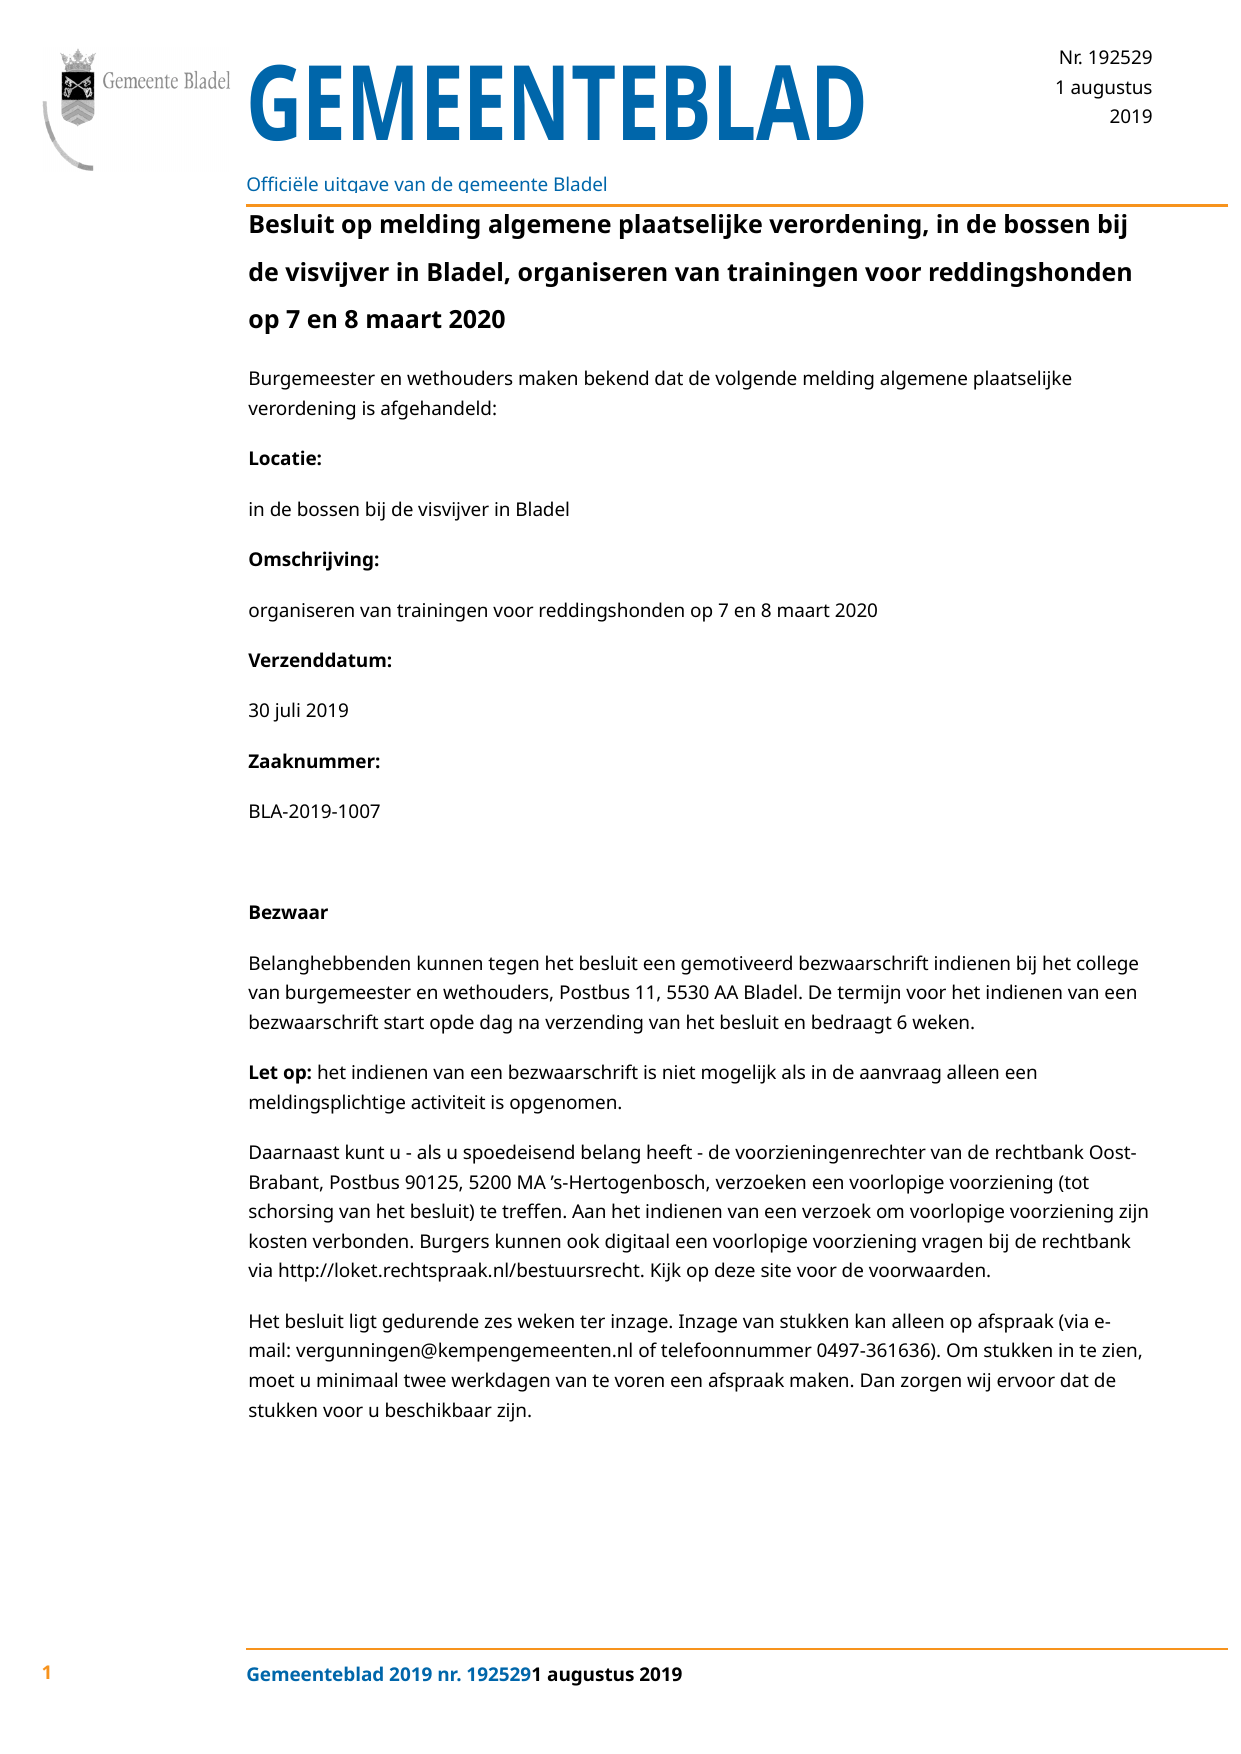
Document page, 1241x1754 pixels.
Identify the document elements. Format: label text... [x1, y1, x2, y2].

text Burgemeester en wethouders maken bekend dat de volgende melding algemene plaatselijke verordening is afgehandeld: [248, 366, 1152, 421]
text in de bossen bij de visvijver in Bladel [248, 496, 1152, 522]
text organiseren van trainingen voor reddingshonden op 7 en 8 maart 2020 [248, 597, 1152, 622]
text BLA-2019-1007 [248, 798, 1152, 824]
text 30 juli 2019 [248, 698, 1152, 723]
text Omschrijving: [248, 546, 1152, 572]
text Let op: het indienen van een bezwaarschrift is niet mogelijk als in de aanvraag alleen een meldingsplichtige activiteit is opgenomen. [248, 1059, 1152, 1114]
text Belanghebbenden kunnen tegen het besluit een gemotiveerd bezwaarschrift indienen bij het college van burgemeester en wethouders, Postbus 11, 5530 AA Bladel. De termijn voor het indienen van een bezwaarschrift start opde dag na verzending van het besluit en bedraagt 6 weken. [248, 950, 1152, 1034]
text Besluit op melding algemene plaatselijke verordening, in de bossen bij de visvijver in Bladel, organiseren van trainingen voor reddingshonden op 7 en 8 maart 2020 [248, 207, 1152, 336]
text Daarnaast kunt u - als u spoedeisend belang heeft - de voorzieningenrechter van de rechtbank Oost-Brabant, Postbus 90125, 5200 MA ’s-Hertogenbosch, verzoeken een voorlopige voorziening (tot schorsing van het besluit) te treffen. Aan het indienen van een verzoek om voorlopige voorziening zijn kosten verbonden. Burgers kunnen ook digitaal een voorlopige voorziening vragen bij de rechtbank via http://loket.rechtspraak.nl/bestuursrecht. Kijk op deze site voor de voorwaarden. [248, 1139, 1152, 1283]
picture [41, 47, 231, 172]
text Verzenddatum: [248, 647, 1152, 673]
text Locatie: [248, 446, 1152, 471]
text Het besluit ligt gedurende zes weken ter inzage. Inzage van stukken kan alleen op afspraak (via e-mail: vergunningen@kempengemeenten.nl of telefoonnummer 0497-361636). Om stukken in te zien, moet u minimaal twee werkdagen van te voren een afspraak maken. Dan zorgen wij ervoor dat de stukken voor u beschikbaar zijn. [248, 1308, 1152, 1422]
text Zaaknummer: [248, 748, 1152, 774]
text Bezwaar [248, 899, 1152, 925]
